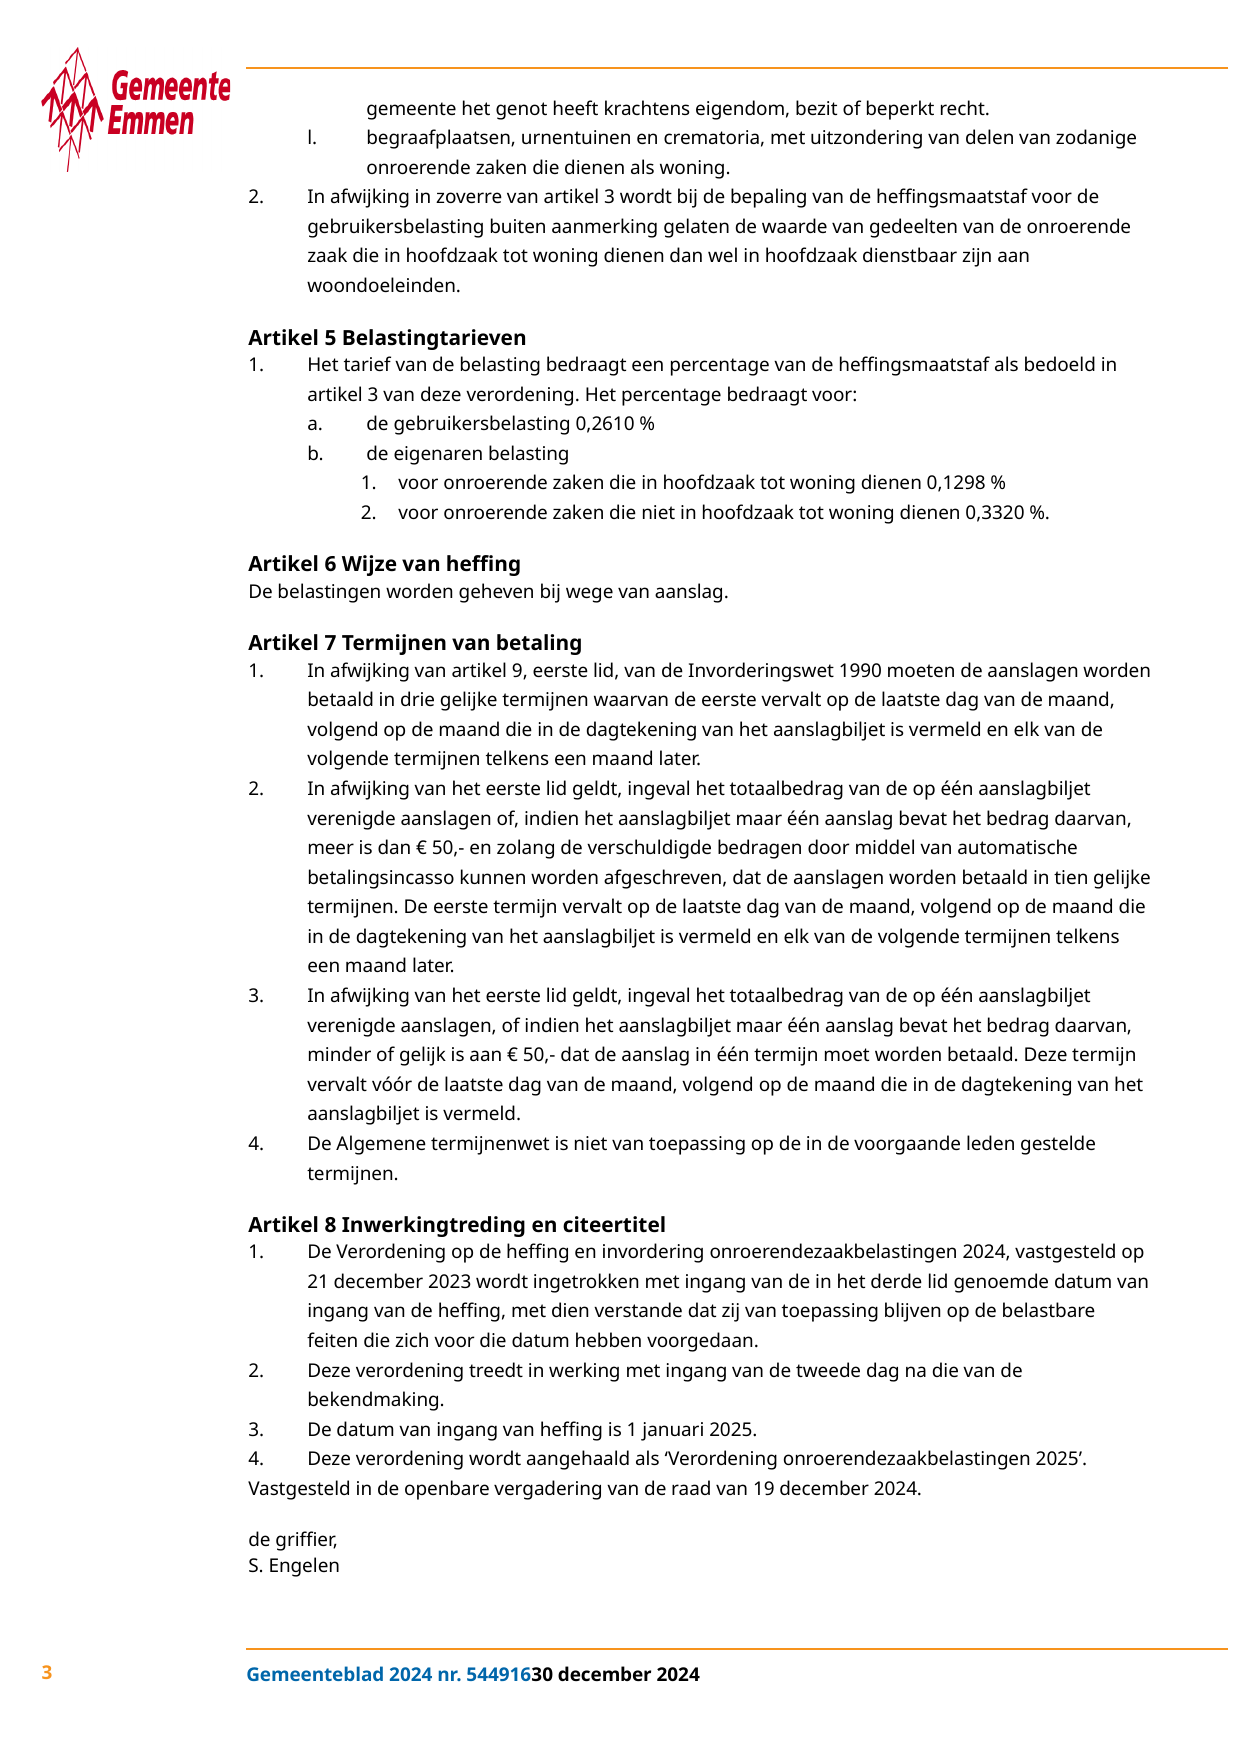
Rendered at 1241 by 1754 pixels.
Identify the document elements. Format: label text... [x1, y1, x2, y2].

list De Verordening op de heffing en invordering onroerendezaakbelastingen 2024, vastgesteld op 21 december 2023 wordt ingetrokken met ingang van de in het derde lid genoemde datum van ingang van de heffing, met dien verstande dat zij van toepassing blijven op de belastbare feiten die zich voor die datum hebben voorgedaan. [248, 1238, 1152, 1353]
text Artikel 7 Termijnen van betaling [248, 628, 1152, 657]
list voor onroerende zaken die in hoofdzaak tot woning dienen 0,1298 % [361, 469, 1152, 495]
text Artikel 6 Wijze van heffing [248, 549, 1152, 578]
list Het tarief van de belasting bedraagt een percentage van de heffingsmaatstaf als bedoeld in artikel 3 van deze verordening. Het percentage bedraagt voor: [248, 351, 1152, 406]
list de gebruikersbelasting 0,2610 % [307, 410, 1152, 436]
list In afwijking van artikel 9, eerste lid, van de Invorderingswet 1990 moeten de aanslagen worden betaald in drie gelijke termijnen waarvan de eerste vervalt op de laatste dag van de maand, volgend op de maand die in de dagtekening van het aanslagbiljet is vermeld en elk van de volgende termijnen telkens een maand later. [248, 657, 1152, 771]
text Artikel 5 Belastingtarieven [248, 323, 1152, 351]
text De belastingen worden geheven bij wege van aanslag. [248, 578, 1152, 604]
list gemeente het genot heeft krachtens eigendom, bezit of beperkt recht. [307, 95, 1152, 121]
list In afwijking van het eerste lid geldt, ingeval het totaalbedrag van de op één aanslagbiljet verenigde aanslagen, of indien het aanslagbiljet maar één aanslag bevat het bedrag daarvan, minder of gelijk is aan € 50,- dat de aanslag in één termijn moet worden betaald. Deze termijn vervalt vóór de laatste dag van de maand, volgend op de maand die in de dagtekening van het aanslagbiljet is vermeld. [248, 982, 1152, 1126]
text S. Engelen [248, 1552, 1152, 1578]
text Vastgesteld in de openbare vergadering van de raad van 19 december 2024. [248, 1475, 1152, 1501]
list De Algemene termijnenwet is niet van toepassing op de in de voorgaande leden gestelde termijnen. [248, 1130, 1152, 1185]
list In afwijking in zoverre van artikel 3 wordt bij de bepaling van de heffingsmaatstaf voor de gebruikersbelasting buiten aanmerking gelaten de waarde van gedeelten van de onroerende zaak die in hoofdzaak tot woning dienen dan wel in hoofdzaak dienstbaar zijn aan woondoeleinden. [248, 183, 1152, 298]
list In afwijking van het eerste lid geldt, ingeval het totaalbedrag van de op één aanslagbiljet verenigde aanslagen of, indien het aanslagbiljet maar één aanslag bevat het bedrag daarvan, meer is dan € 50,- en zolang de verschuldigde bedragen door middel van automatische betalingsincasso kunnen worden afgeschreven, dat de aanslagen worden betaald in tien gelijke termijnen. De eerste termijn vervalt op de laatste dag van de maand, volgend op de maand die in de dagtekening van het aanslagbiljet is vermeld en elk van de volgende termijnen telkens een maand later. [248, 775, 1152, 978]
text Artikel 8 Inwerkingtreding en citeertitel [248, 1210, 1152, 1238]
list De datum van ingang van heffing is 1 januari 2025. [248, 1416, 1152, 1442]
list Deze verordening treedt in werking met ingang van de tweede dag na die van de bekendmaking. [248, 1357, 1152, 1412]
picture [41, 47, 231, 172]
list voor onroerende zaken die niet in hoofdzaak tot woning dienen 0,3320 %. [361, 499, 1152, 525]
list begraafplaatsen, urnentuinen en crematoria, met uitzondering van delen van zodanige onroerende zaken die dienen als woning. [307, 124, 1152, 180]
list Deze verordening wordt aangehaald als ‘Verordening onroerendezaakbelastingen 2025’. [248, 1446, 1152, 1471]
list de eigenaren belasting [307, 440, 1152, 466]
text de griffier, [248, 1527, 1152, 1552]
